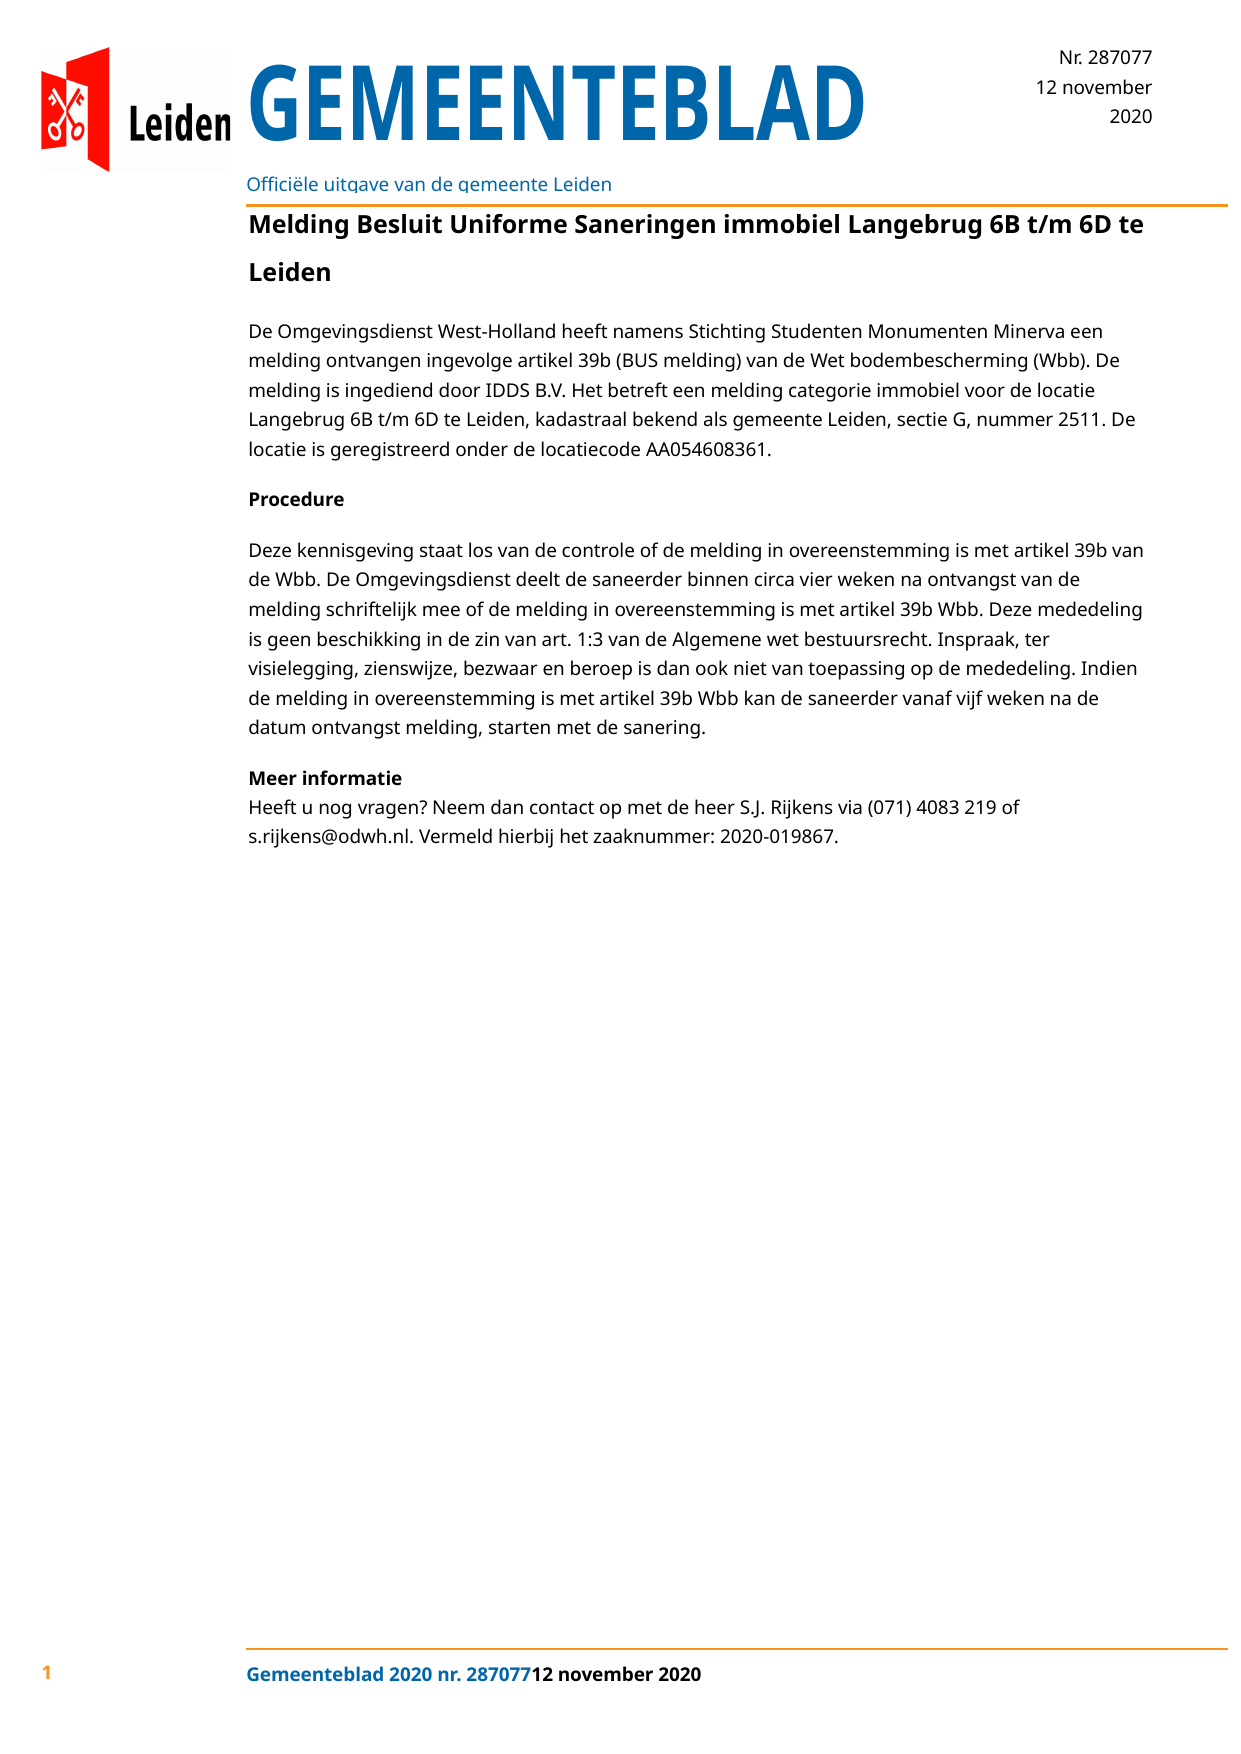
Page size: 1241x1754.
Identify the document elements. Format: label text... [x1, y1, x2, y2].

text Heeft u nog vragen? Neem dan contact op met de heer S.J. Rijkens via (071) 4083 219 of s.rijkens@odwh.nl. Vermeld hierbij het zaaknummer: 2020-019867. [248, 794, 1152, 849]
picture [41, 47, 231, 172]
text Deze kennisgeving staat los van de controle of de melding in overeenstemming is met artikel 39b van de Wbb. De Omgevingsdienst deelt de saneerder binnen circa vier weken na ontvangst van de melding schriftelijk mee of de melding in overeenstemming is met artikel 39b Wbb. Deze mededeling is geen beschikking in de zin van art. 1:3 van de Algemene wet bestuursrecht. Inspraak, ter visielegging, zienswijze, bezwaar en beroep is dan ook niet van toepassing op de mededeling. Indien de melding in overeenstemming is met artikel 39b Wbb kan de saneerder vanaf vijf weken na de datum ontvangst melding, starten met de sanering. [248, 537, 1152, 740]
text Melding Besluit Uniforme Saneringen immobiel Langebrug 6B t/m 6D te Leiden [248, 207, 1152, 288]
text De Omgevingsdienst West-Holland heeft namens Stichting Studenten Monumenten Minerva een melding ontvangen ingevolge artikel 39b (BUS melding) van de Wet bodembescherming (Wbb). De melding is ingediend door IDDS B.V. Het betreft een melding categorie immobiel voor de locatie Langebrug 6B t/m 6D te Leiden, kadastraal bekend als gemeente Leiden, sectie G, nummer 2511. De locatie is geregistreerd onder de locatiecode AA054608361. [248, 318, 1152, 462]
table_header Meer informatie [248, 765, 1152, 791]
text Procedure [248, 487, 1152, 512]
